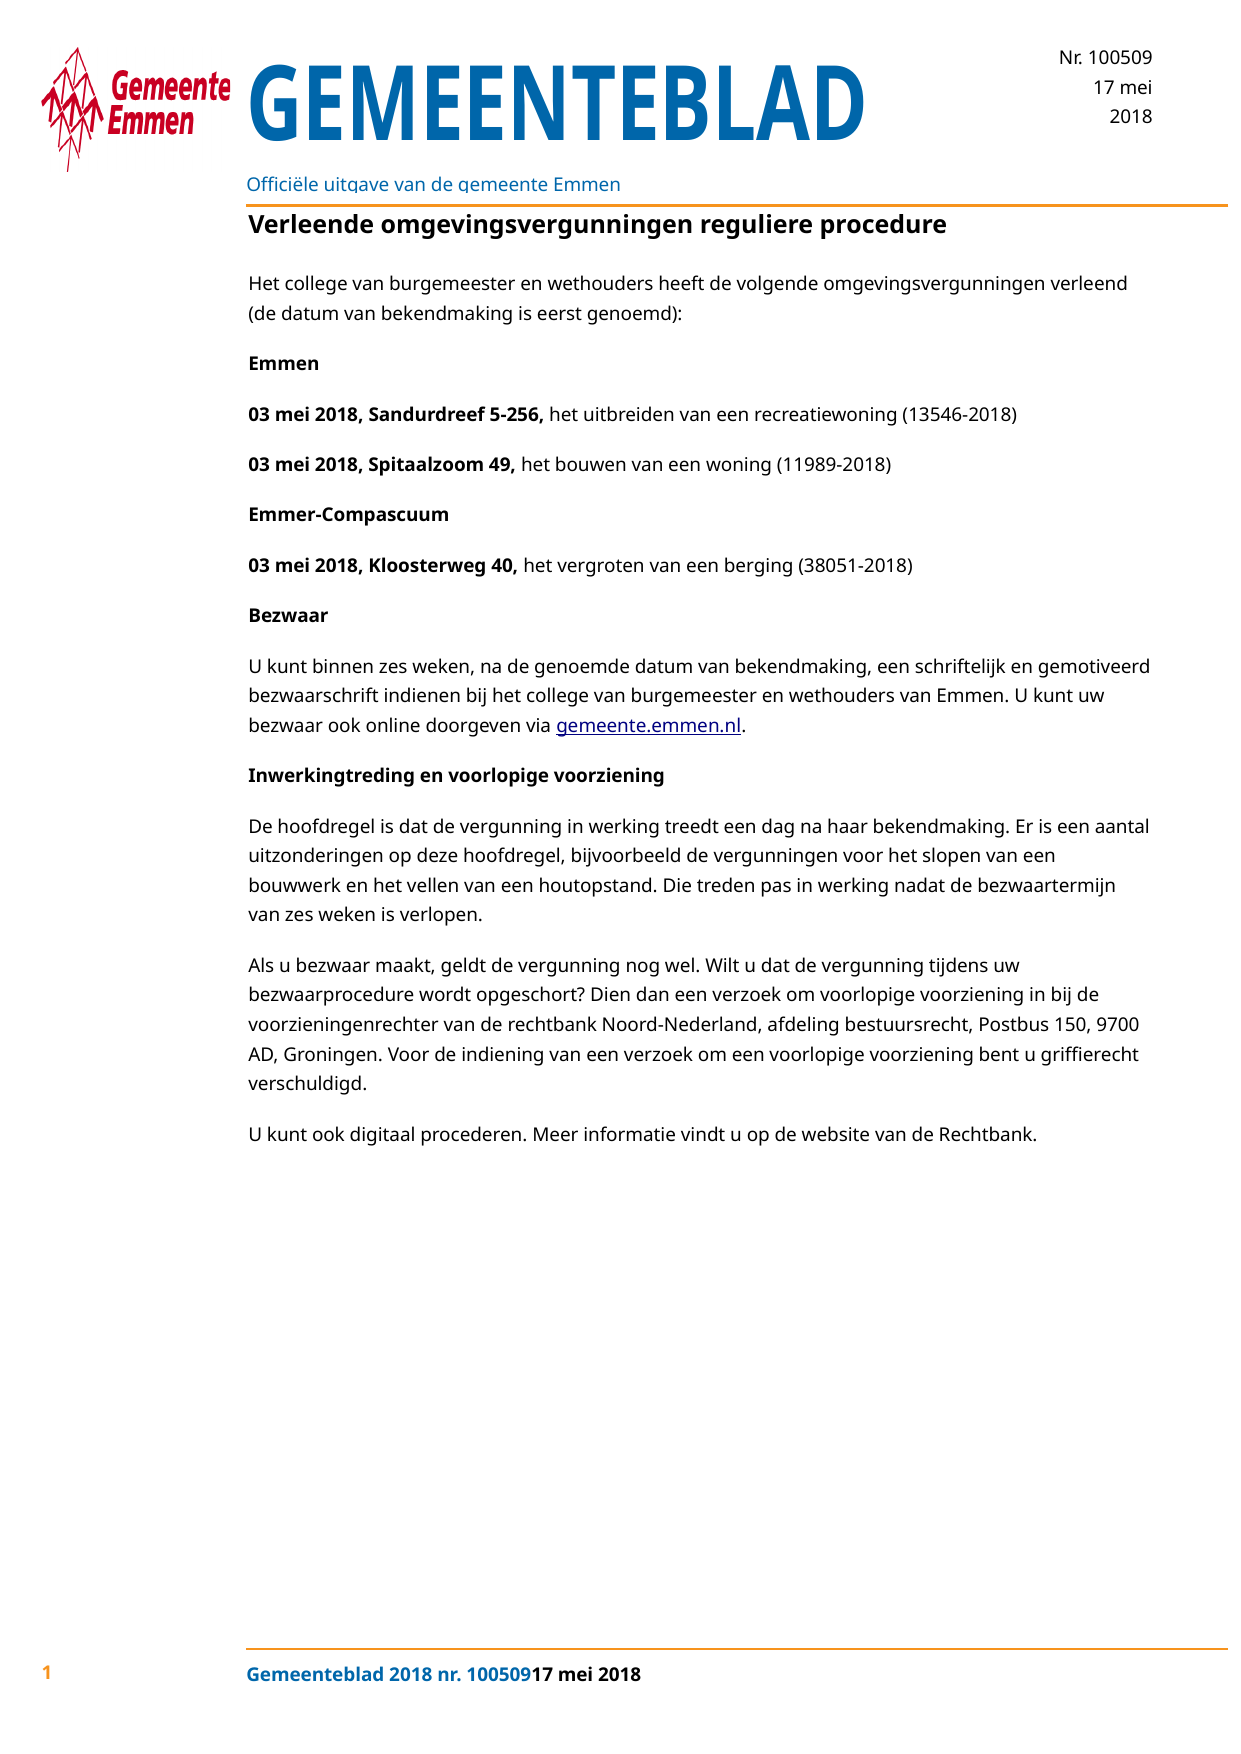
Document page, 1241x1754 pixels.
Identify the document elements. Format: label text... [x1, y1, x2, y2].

text Het college van burgemeester en wethouders heeft de volgende omgevingsvergunningen verleend (de datum van bekendmaking is eerst genoemd): [248, 270, 1152, 326]
text Verleende omgevingsvergunningen reguliere procedure [248, 207, 1152, 241]
text Emmer-Compascuum [248, 502, 1152, 527]
picture [41, 47, 231, 172]
text De hoofdregel is dat de vergunning in werking treedt een dag na haar bekendmaking. Er is een aantal uitzonderingen op deze hoofdregel, bijvoorbeeld de vergunningen voor het slopen van een bouwwerk en het vellen van een houtopstand. Die treden pas in werking nadat de bezwaartermijn van zes weken is verlopen. [248, 813, 1152, 927]
text 03 mei 2018, Kloosterweg 40, het vergroten van een berging (38051-2018) [248, 552, 1152, 578]
text U kunt ook digitaal procederen. Meer informatie vindt u op de website van de Rechtbank. [248, 1121, 1152, 1146]
text Als u bezwaar maakt, geldt de vergunning nog wel. Wilt u dat de vergunning tijdens uw bezwaarprocedure wordt opgeschort? Dien dan een verzoek om voorlopige voorziening in bij de voorzieningenrechter van de rechtbank Noord-Nederland, afdeling bestuursrecht, Postbus 150, 9700 AD, Groningen. Voor de indiening van een verzoek om een voorlopige voorziening bent u griffierecht verschuldigd. [248, 952, 1152, 1096]
text Bezwaar [248, 602, 1152, 628]
text Emmen [248, 350, 1152, 376]
text 03 mei 2018, Spitaalzoom 49, het bouwen van een woning (11989-2018) [248, 451, 1152, 477]
text U kunt binnen zes weken, na de genoemde datum van bekendmaking, een schriftelijk en gemotiveerd bezwaarschrift indienen bij het college van burgemeester en wethouders van Emmen. U kunt uw bezwaar ook online doorgeven via gemeente.emmen.nl. [248, 653, 1152, 738]
text Inwerkingtreding en voorlopige voorziening [248, 762, 1152, 788]
text 03 mei 2018, Sandurdreef 5-256, het uitbreiden van een recreatiewoning (13546-2018) [248, 401, 1152, 426]
